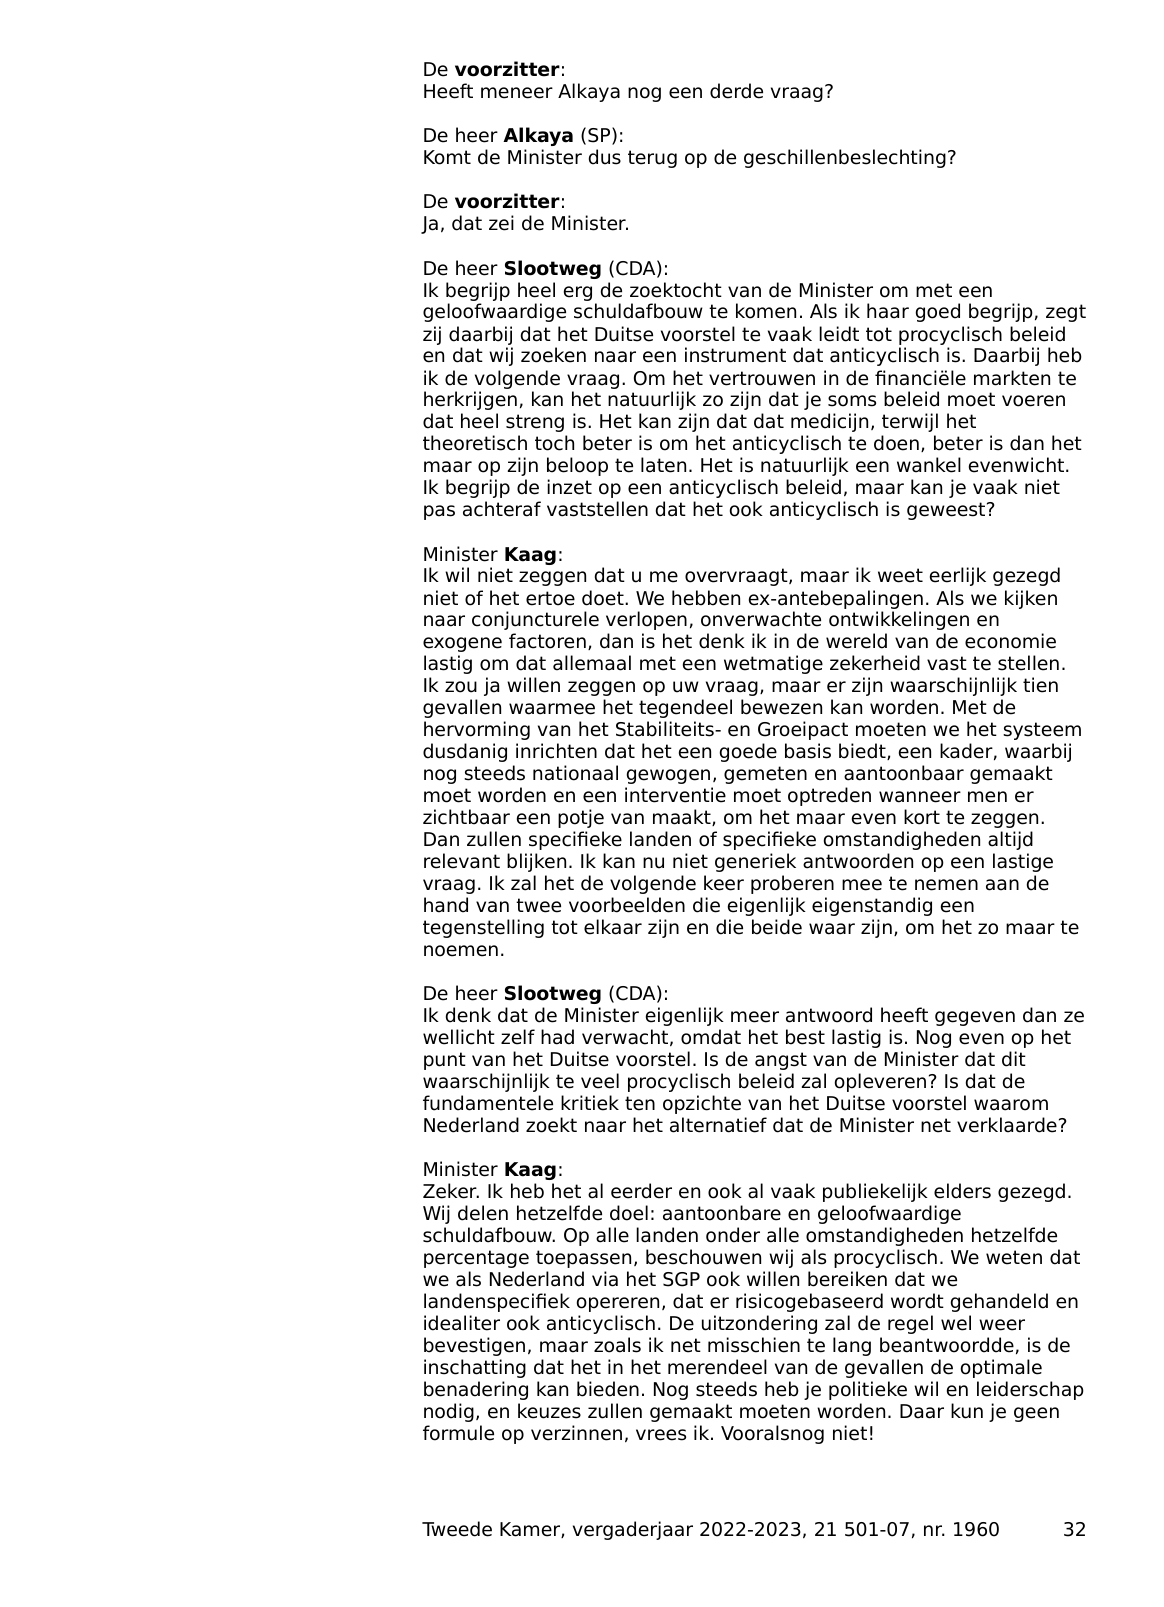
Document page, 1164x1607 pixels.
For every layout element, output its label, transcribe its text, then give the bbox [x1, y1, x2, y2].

text Minister Kaag: [422, 543, 1087, 565]
text Minister Kaag: [422, 1159, 1087, 1181]
text Ik wil niet zeggen dat u me overvraagt, maar ik weet eerlijk gezegd niet of het ertoe doet. We hebben ex-antebepalingen. Als we kijken naar conjuncturele verlopen, onverwachte ontwikkelingen en exogene factoren, dan is het denk ik in de wereld van de economie lastig om dat allemaal met een wetmatige zekerheid vast te stellen. Ik zou ja willen zeggen op uw vraag, maar er zijn waarschijnlijk tien gevallen waarmee het tegendeel bewezen kan worden. Met de hervorming van het Stabiliteits- en Groeipact moeten we het systeem dusdanig inrichten dat het een goede basis biedt, een kader, waarbij nog steeds nationaal gewogen, gemeten en aantoonbaar gemaakt moet worden en een interventie moet optreden wanneer men er zichtbaar een potje van maakt, om het maar even kort te zeggen. Dan zullen specifieke landen of specifieke omstandigheden altijd relevant blijken. Ik kan nu niet generiek antwoorden op een lastige vraag. Ik zal het de volgende keer proberen mee te nemen aan de hand van twee voorbeelden die eigenlijk eigenstandig een tegenstelling tot elkaar zijn en die beide waar zijn, om het zo maar te noemen. [422, 565, 1087, 961]
text De heer Alkaya (SP): [422, 125, 1087, 147]
text Komt de Minister dus terug op de geschillenbeslechting? [422, 147, 1087, 169]
text De voorzitter: [422, 59, 1087, 81]
text Ik denk dat de Minister eigenlijk meer antwoord heeft gegeven dan ze wellicht zelf had verwacht, omdat het best lastig is. Nog even op het punt van het Duitse voorstel. Is de angst van de Minister dat dit waarschijnlijk te veel procyclisch beleid zal opleveren? Is dat de fundamentele kritiek ten opzichte van het Duitse voorstel waarom Nederland zoekt naar het alternatief dat de Minister net verklaarde? [422, 1005, 1087, 1137]
text Ik begrijp heel erg de zoektocht van de Minister om met een geloofwaardige schuldafbouw te komen. Als ik haar goed begrijp, zegt zij daarbij dat het Duitse voorstel te vaak leidt tot procyclisch beleid en dat wij zoeken naar een instrument dat anticyclisch is. Daarbij heb ik de volgende vraag. Om het vertrouwen in de financiële markten te herkrijgen, kan het natuurlijk zo zijn dat je soms beleid moet voeren dat heel streng is. Het kan zijn dat dat medicijn, terwijl het theoretisch toch beter is om het anticyclisch te doen, beter is dan het maar op zijn beloop te laten. Het is natuurlijk een wankel evenwicht. Ik begrijp de inzet op een anticyclisch beleid, maar kan je vaak niet pas achteraf vaststellen dat het ook anticyclisch is geweest? [422, 279, 1087, 521]
text Zeker. Ik heb het al eerder en ook al vaak publiekelijk elders gezegd. Wij delen hetzelfde doel: aantoonbare en geloofwaardige schuldafbouw. Op alle landen onder alle omstandigheden hetzelfde percentage toepassen, beschouwen wij als procyclisch. We weten dat we als Nederland via het SGP ook willen bereiken dat we landenspecifiek opereren, dat er risicogebaseerd wordt gehandeld en idealiter ook anticyclisch. De uitzondering zal de regel wel weer bevestigen, maar zoals ik net misschien te lang beantwoordde, is de inschatting dat het in het merendeel van de gevallen de optimale benadering kan bieden. Nog steeds heb je politieke wil en leiderschap nodig, en keuzes zullen gemaakt moeten worden. Daar kun je geen formule op verzinnen, vrees ik. Vooralsnog niet! [422, 1181, 1087, 1445]
text Heeft meneer Alkaya nog een derde vraag? [422, 81, 1087, 103]
text De heer Slootweg (CDA): [422, 257, 1087, 279]
text De voorzitter: [422, 191, 1087, 213]
text De heer Slootweg (CDA): [422, 983, 1087, 1005]
text Ja, dat zei de Minister. [422, 213, 1087, 235]
